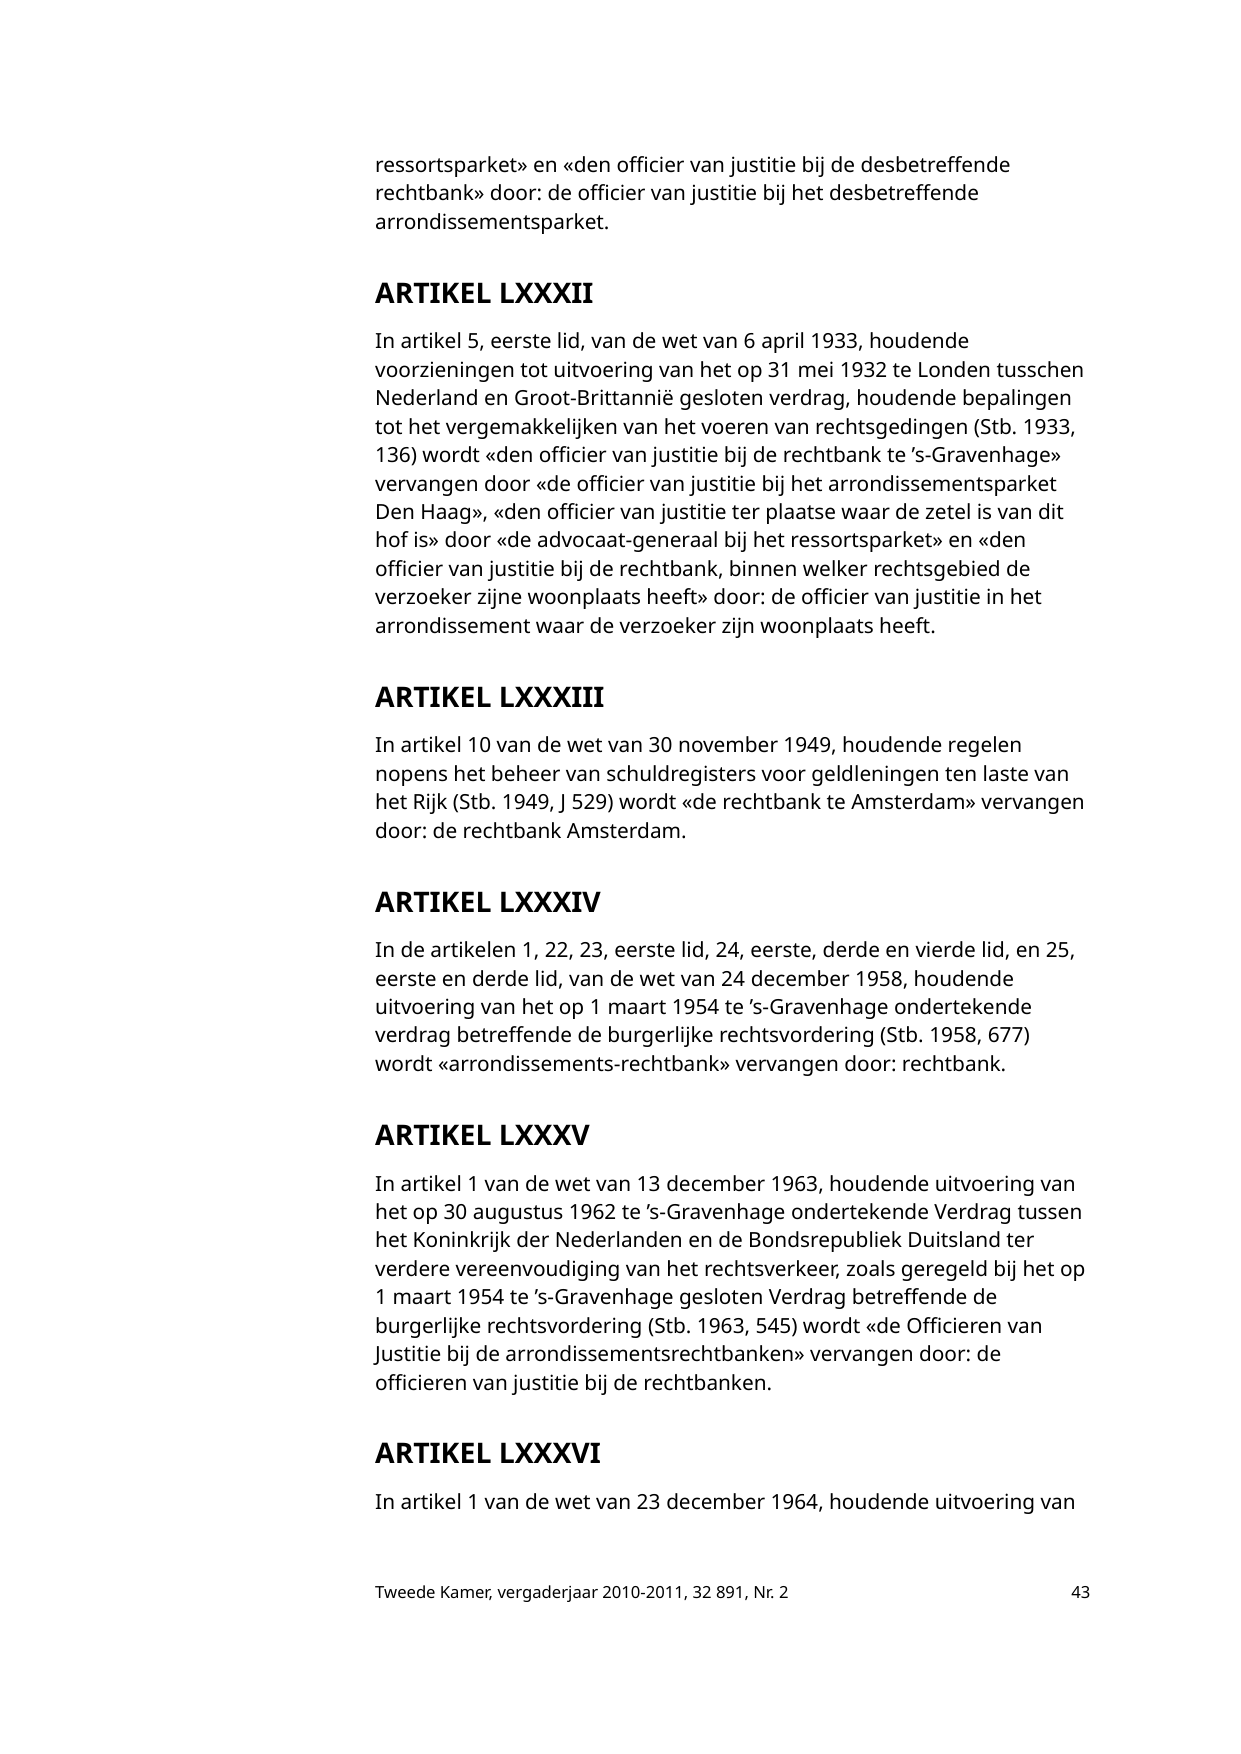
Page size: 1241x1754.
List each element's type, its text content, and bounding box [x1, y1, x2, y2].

subtitle ARTIKEL LXXXIII [375, 677, 1090, 715]
subtitle ARTIKEL LXXXII [375, 273, 1090, 311]
text In artikel 1 van de wet van 13 december 1963, houdende uitvoering van het op 30 augustus 1962 te ’s-Gravenhage ondertekende Verdrag tussen het Koninkrijk der Nederlanden en de Bondsrepubliek Duitsland ter verdere vereenvoudiging van het rechtsverkeer, zoals geregeld bij het op 1 maart 1954 te ’s-Gravenhage gesloten Verdrag betreffende de burgerlijke rechtsvordering (Stb. 1963, 545) wordt «de Officieren van Justitie bij de arrondissementsrechtbanken» vervangen door: de officieren van justitie bij de rechtbanken. [375, 1169, 1090, 1396]
text ressortsparket» en «den officier van justitie bij de desbetreffende rechtbank» door: de officier van justitie bij het desbetreffende arrondissementsparket. [375, 150, 1090, 235]
subtitle ARTIKEL LXXXIV [375, 882, 1090, 920]
text In artikel 1 van de wet van 23 december 1964, houdende uitvoering van [375, 1487, 1090, 1516]
subtitle ARTIKEL LXXXV [375, 1115, 1090, 1154]
text In artikel 5, eerste lid, van de wet van 6 april 1933, houdende voorzieningen tot uitvoering van het op 31 mei 1932 te Londen tusschen Nederland en Groot-Brittannië gesloten verdrag, houdende bepalingen tot het vergemakkelijken van het voeren van rechtsgedingen (Stb. 1933, 136) wordt «den officier van justitie bij de rechtbank te ’s-Gravenhage» vervangen door «de officier van justitie bij het arrondissementsparket Den Haag», «den officier van justitie ter plaatse waar de zetel is van dit hof is» door «de advocaat-generaal bij het ressortsparket» en «den officier van justitie bij de rechtbank, binnen welker rechtsgebied de verzoeker zijne woonplaats heeft» door: de officier van justitie in het arrondissement waar de verzoeker zijn woonplaats heeft. [375, 326, 1090, 639]
text In artikel 10 van de wet van 30 november 1949, houdende regelen nopens het beheer van schuldregisters voor geldleningen ten laste van het Rijk (Stb. 1949, J 529) wordt «de rechtbank te Amsterdam» vervangen door: de rechtbank Amsterdam. [375, 730, 1090, 844]
text In de artikelen 1, 22, 23, eerste lid, 24, eerste, derde en vierde lid, en 25, eerste en derde lid, van de wet van 24 december 1958, houdende uitvoering van het op 1 maart 1954 te ’s-Gravenhage ondertekende verdrag betreffende de burgerlijke rechtsvordering (Stb. 1958, 677) wordt «arrondissements-rechtbank» vervangen door: rechtbank. [375, 935, 1090, 1077]
subtitle ARTIKEL LXXXVI [375, 1434, 1090, 1472]
